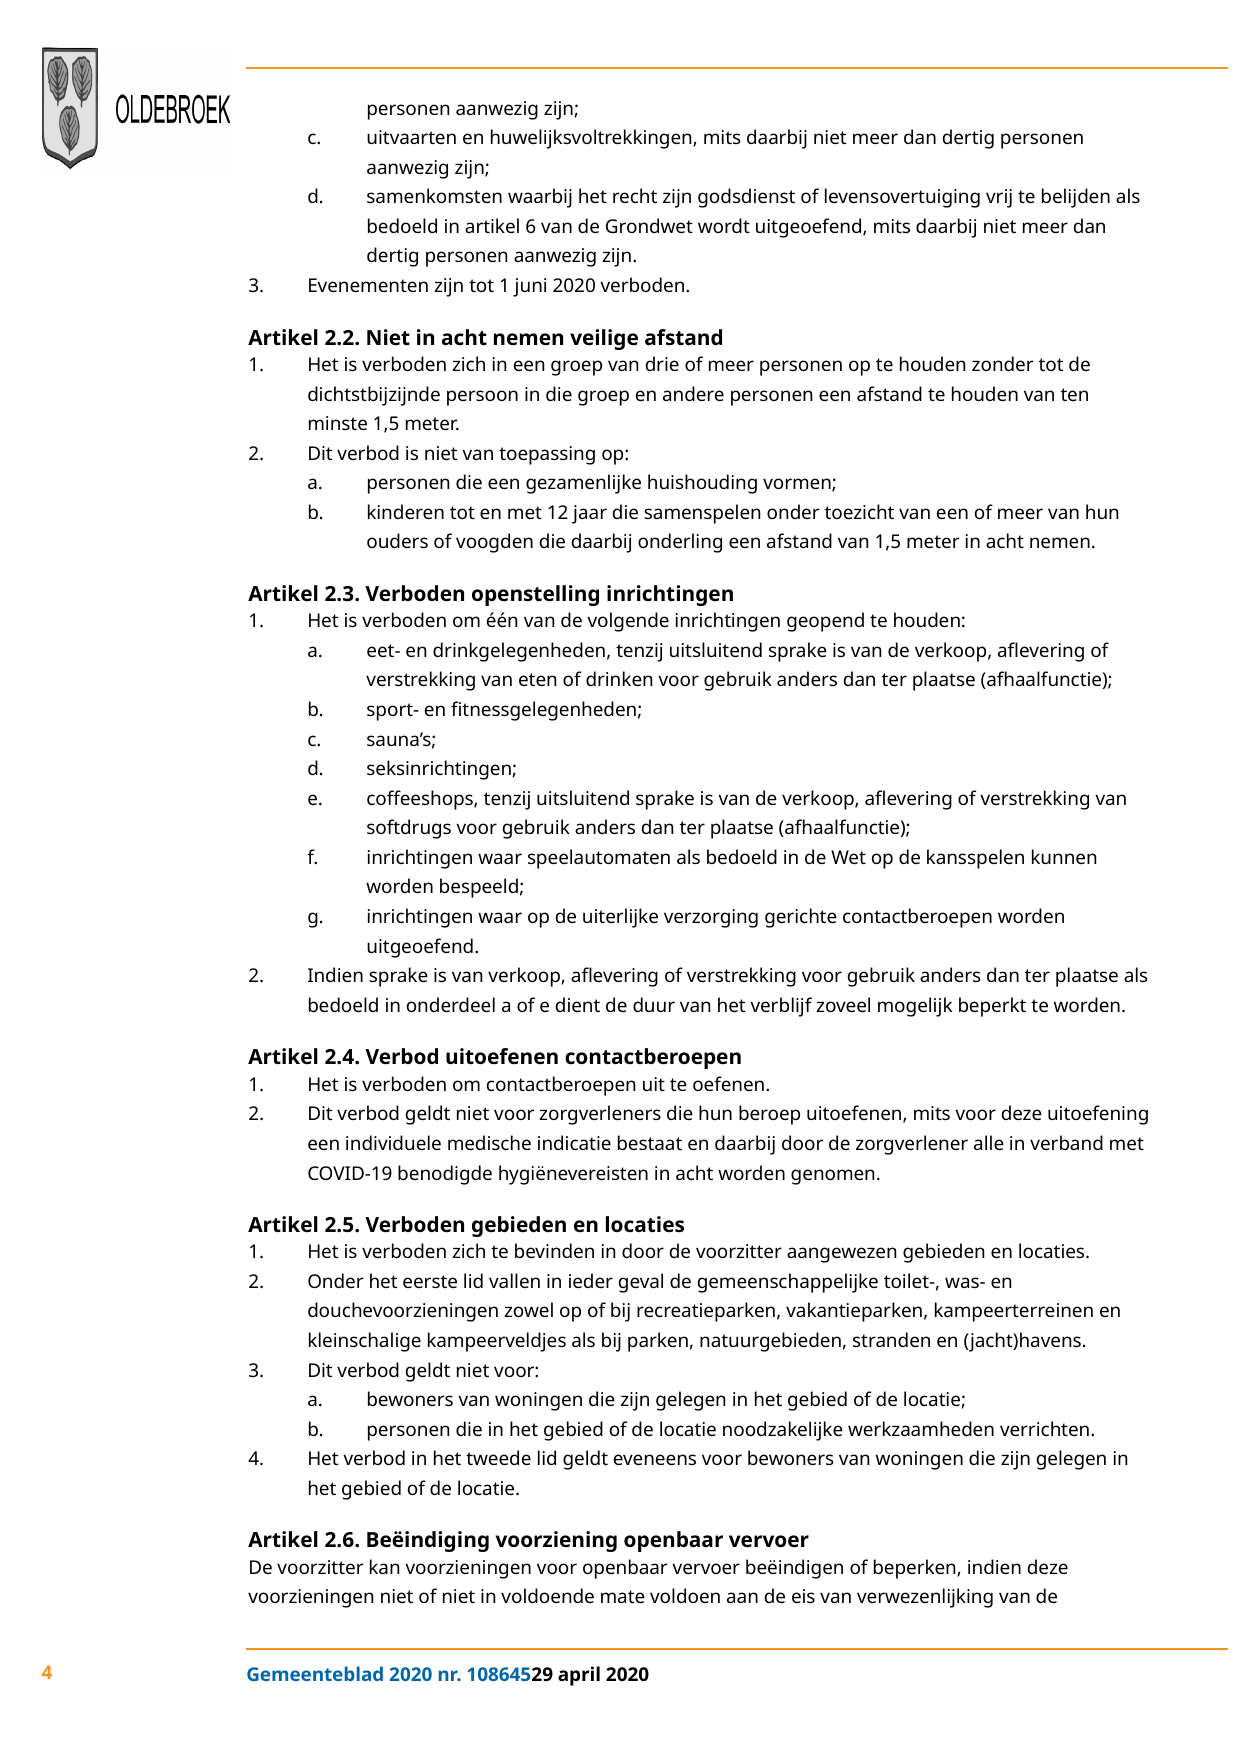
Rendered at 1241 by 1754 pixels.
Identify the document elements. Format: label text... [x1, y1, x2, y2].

list sport- en fitnessgelegenheden; [307, 696, 1152, 722]
list Het is verboden om contactberoepen uit te oefenen. [248, 1071, 1152, 1097]
list Het is verboden om één van de volgende inrichtingen geopend te houden: [248, 607, 1152, 633]
list coffeeshops, tenzij uitsluitend sprake is van de verkoop, aflevering of verstrekking van softdrugs voor gebruik anders dan ter plaatse (afhaalfunctie); [307, 785, 1152, 840]
picture [41, 47, 231, 172]
list samenkomsten waarbij het recht zijn godsdienst of levensovertuiging vrij te belijden als bedoeld in artikel 6 van de Grondwet wordt uitgeoefend, mits daarbij niet meer dan dertig personen aanwezig zijn. [307, 183, 1152, 268]
list sauna’s; [307, 726, 1152, 752]
list Dit verbod geldt niet voor zorgverleners die hun beroep uitoefenen, mits voor deze uitoefening een individuele medische indicatie bestaat en daarbij door de zorgverlener alle in verband met COVID-19 benodigde hygiënevereisten in acht worden genomen. [248, 1101, 1152, 1185]
text Artikel 2.4. Verbod uitoefenen contactberoepen [248, 1042, 1152, 1071]
list bewoners van woningen die zijn gelegen in het gebied of de locatie; [307, 1386, 1152, 1412]
text Artikel 2.6. Beëindiging voorziening openbaar vervoer [248, 1526, 1152, 1554]
list Onder het eerste lid vallen in ieder geval de gemeenschappelijke toilet-, was- en douchevoorzieningen zowel op of bij recreatieparken, vakantieparken, kampeerterreinen en kleinschalige kampeerveldjes als bij parken, natuurgebieden, stranden en (jacht)havens. [248, 1268, 1152, 1353]
list seksinrichtingen; [307, 755, 1152, 781]
text De voorzitter kan voorzieningen voor openbaar vervoer beëindigen of beperken, indien deze voorzieningen niet of niet in voldoende mate voldoen aan de eis van verwezenlijking van de [248, 1554, 1152, 1609]
list Het is verboden zich in een groep van drie of meer personen op te houden zonder tot de dichtstbijzijnde persoon in die groep en andere personen een afstand te houden van ten minste 1,5 meter. [248, 351, 1152, 436]
list personen die een gezamenlijke huishouding vormen; [307, 469, 1152, 495]
text Artikel 2.5. Verboden gebieden en locaties [248, 1210, 1152, 1238]
list kinderen tot en met 12 jaar die samenspelen onder toezicht van een of meer van hun ouders of voogden die daarbij onderling een afstand van 1,5 meter in acht nemen. [307, 499, 1152, 554]
list inrichtingen waar op de uiterlijke verzorging gerichte contactberoepen worden uitgeoefend. [307, 903, 1152, 959]
list personen die in het gebied of de locatie noodzakelijke werkzaamheden verrichten. [307, 1416, 1152, 1442]
list Evenementen zijn tot 1 juni 2020 verboden. [248, 272, 1152, 298]
list Het is verboden zich te bevinden in door de voorzitter aangewezen gebieden en locaties. [248, 1238, 1152, 1264]
list Dit verbod geldt niet voor: [248, 1357, 1152, 1383]
list personen aanwezig zijn; [307, 95, 1152, 121]
list Het verbod in het tweede lid geldt eveneens voor bewoners van woningen die zijn gelegen in het gebied of de locatie. [248, 1446, 1152, 1501]
text Artikel 2.3. Verboden openstelling inrichtingen [248, 579, 1152, 607]
text Artikel 2.2. Niet in acht nemen veilige afstand [248, 323, 1152, 351]
list eet- en drinkgelegenheden, tenzij uitsluitend sprake is van de verkoop, aflevering of verstrekking van eten of drinken voor gebruik anders dan ter plaatse (afhaalfunctie); [307, 637, 1152, 692]
list Dit verbod is niet van toepassing op: [248, 440, 1152, 466]
list inrichtingen waar speelautomaten als bedoeld in de Wet op de kansspelen kunnen worden bespeeld; [307, 844, 1152, 899]
list Indien sprake is van verkoop, aflevering of verstrekking voor gebruik anders dan ter plaatse als bedoeld in onderdeel a of e dient de duur van het verblijf zoveel mogelijk beperkt te worden. [248, 962, 1152, 1018]
list uitvaarten en huwelijksvoltrekkingen, mits daarbij niet meer dan dertig personen aanwezig zijn; [307, 124, 1152, 180]
